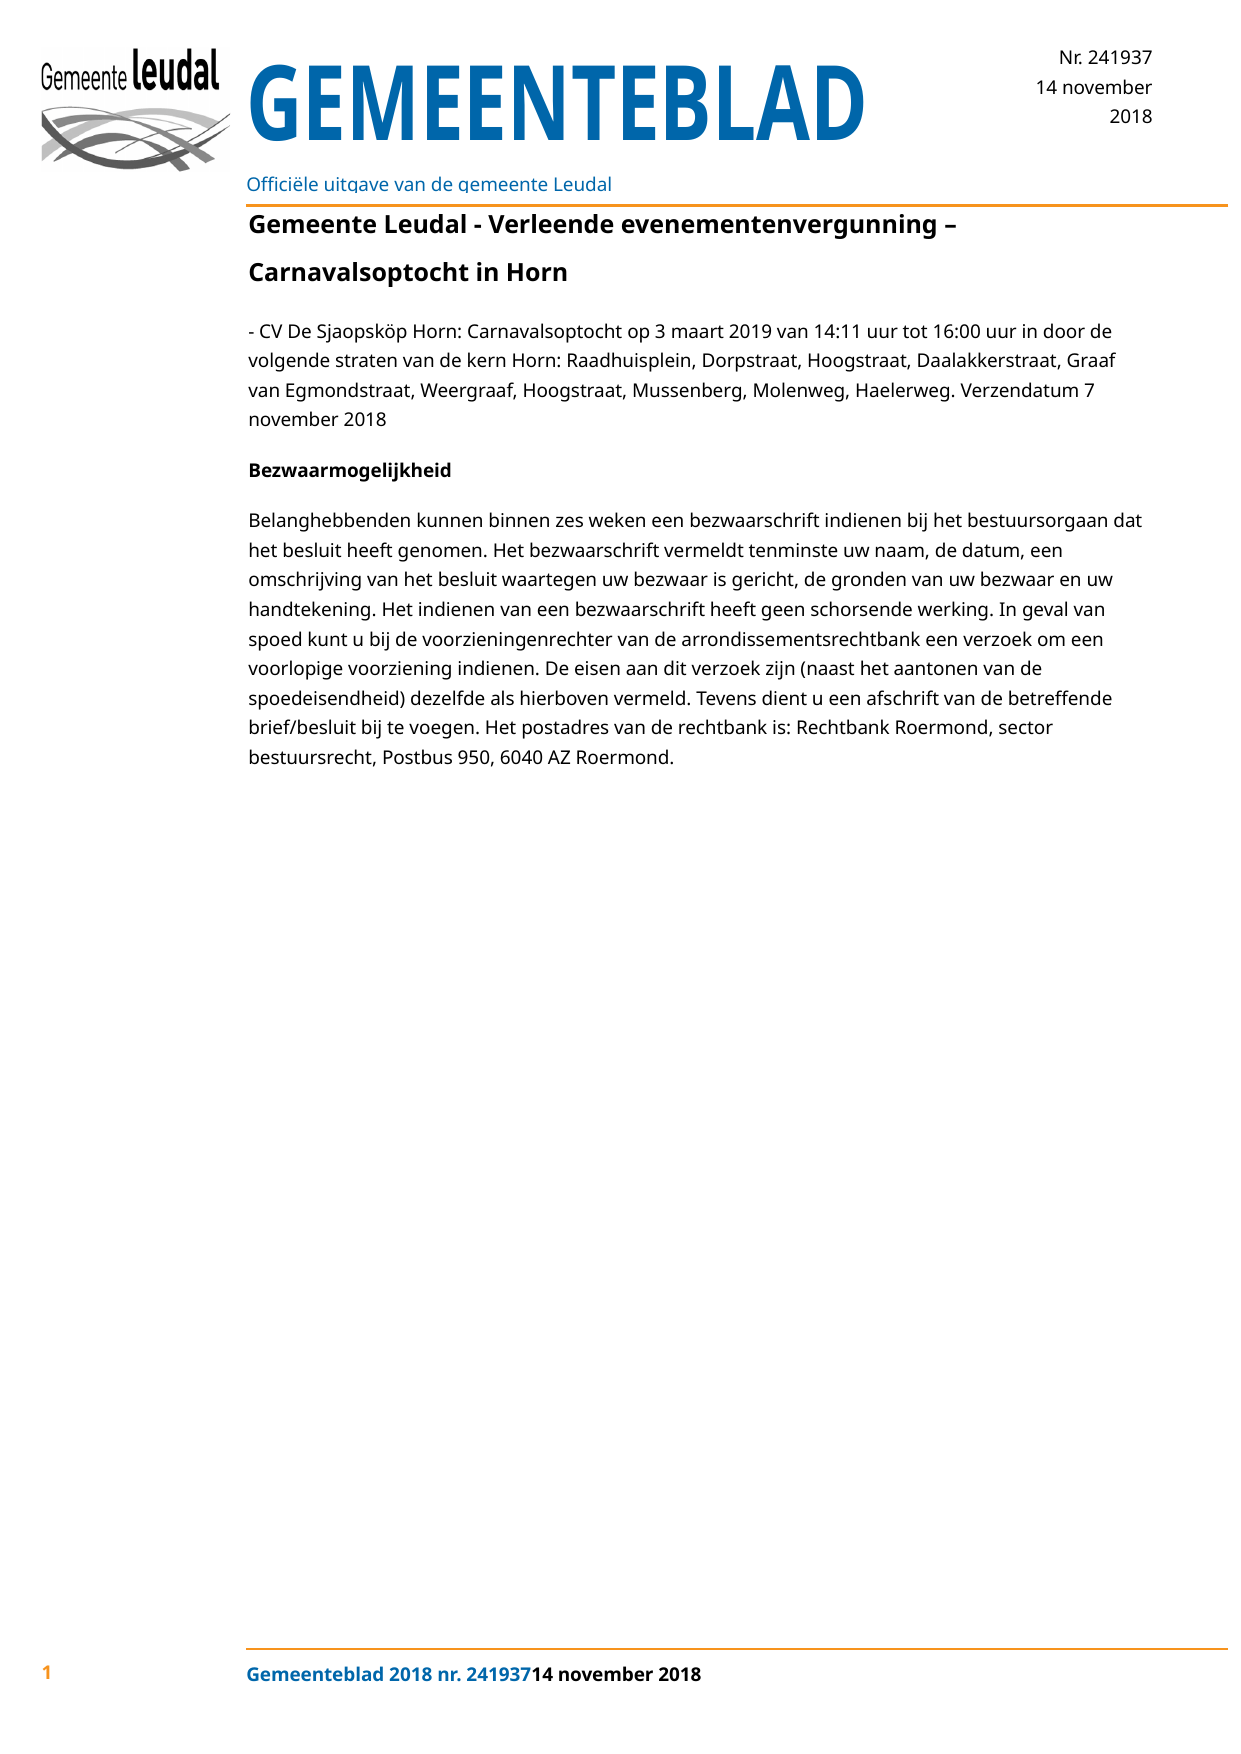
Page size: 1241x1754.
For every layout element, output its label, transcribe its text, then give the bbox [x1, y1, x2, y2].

text Bezwaarmogelijkheid [248, 457, 1152, 483]
text Gemeente Leudal - Verleende evenementenvergunning – Carnavalsoptocht in Horn [248, 207, 1152, 288]
picture [41, 47, 231, 172]
text - CV De Sjaopsköp Horn: Carnavalsoptocht op 3 maart 2019 van 14:11 uur tot 16:00 uur in door de volgende straten van de kern Horn: Raadhuisplein, Dorpstraat, Hoogstraat, Daalakkerstraat, Graaf van Egmondstraat, Weergraaf, Hoogstraat, Mussenberg, Molenweg, Haelerweg. Verzendatum 7 november 2018 [248, 318, 1152, 432]
text Belanghebbenden kunnen binnen zes weken een bezwaarschrift indienen bij het bestuursorgaan dat het besluit heeft genomen. Het bezwaarschrift vermeldt tenminste uw naam, de datum, een omschrijving van het besluit waartegen uw bezwaar is gericht, de gronden van uw bezwaar en uw handtekening. Het indienen van een bezwaarschrift heeft geen schorsende werking. In geval van spoed kunt u bij de voorzieningenrechter van de arrondissementsrechtbank een verzoek om een voorlopige voorziening indienen. De eisen aan dit verzoek zijn (naast het aantonen van de spoedeisendheid) dezelfde als hierboven vermeld. Tevens dient u een afschrift van de betreffende brief/besluit bij te voegen. Het postadres van de rechtbank is: Rechtbank Roermond, sector bestuursrecht, Postbus 950, 6040 AZ Roermond. [248, 507, 1152, 770]
